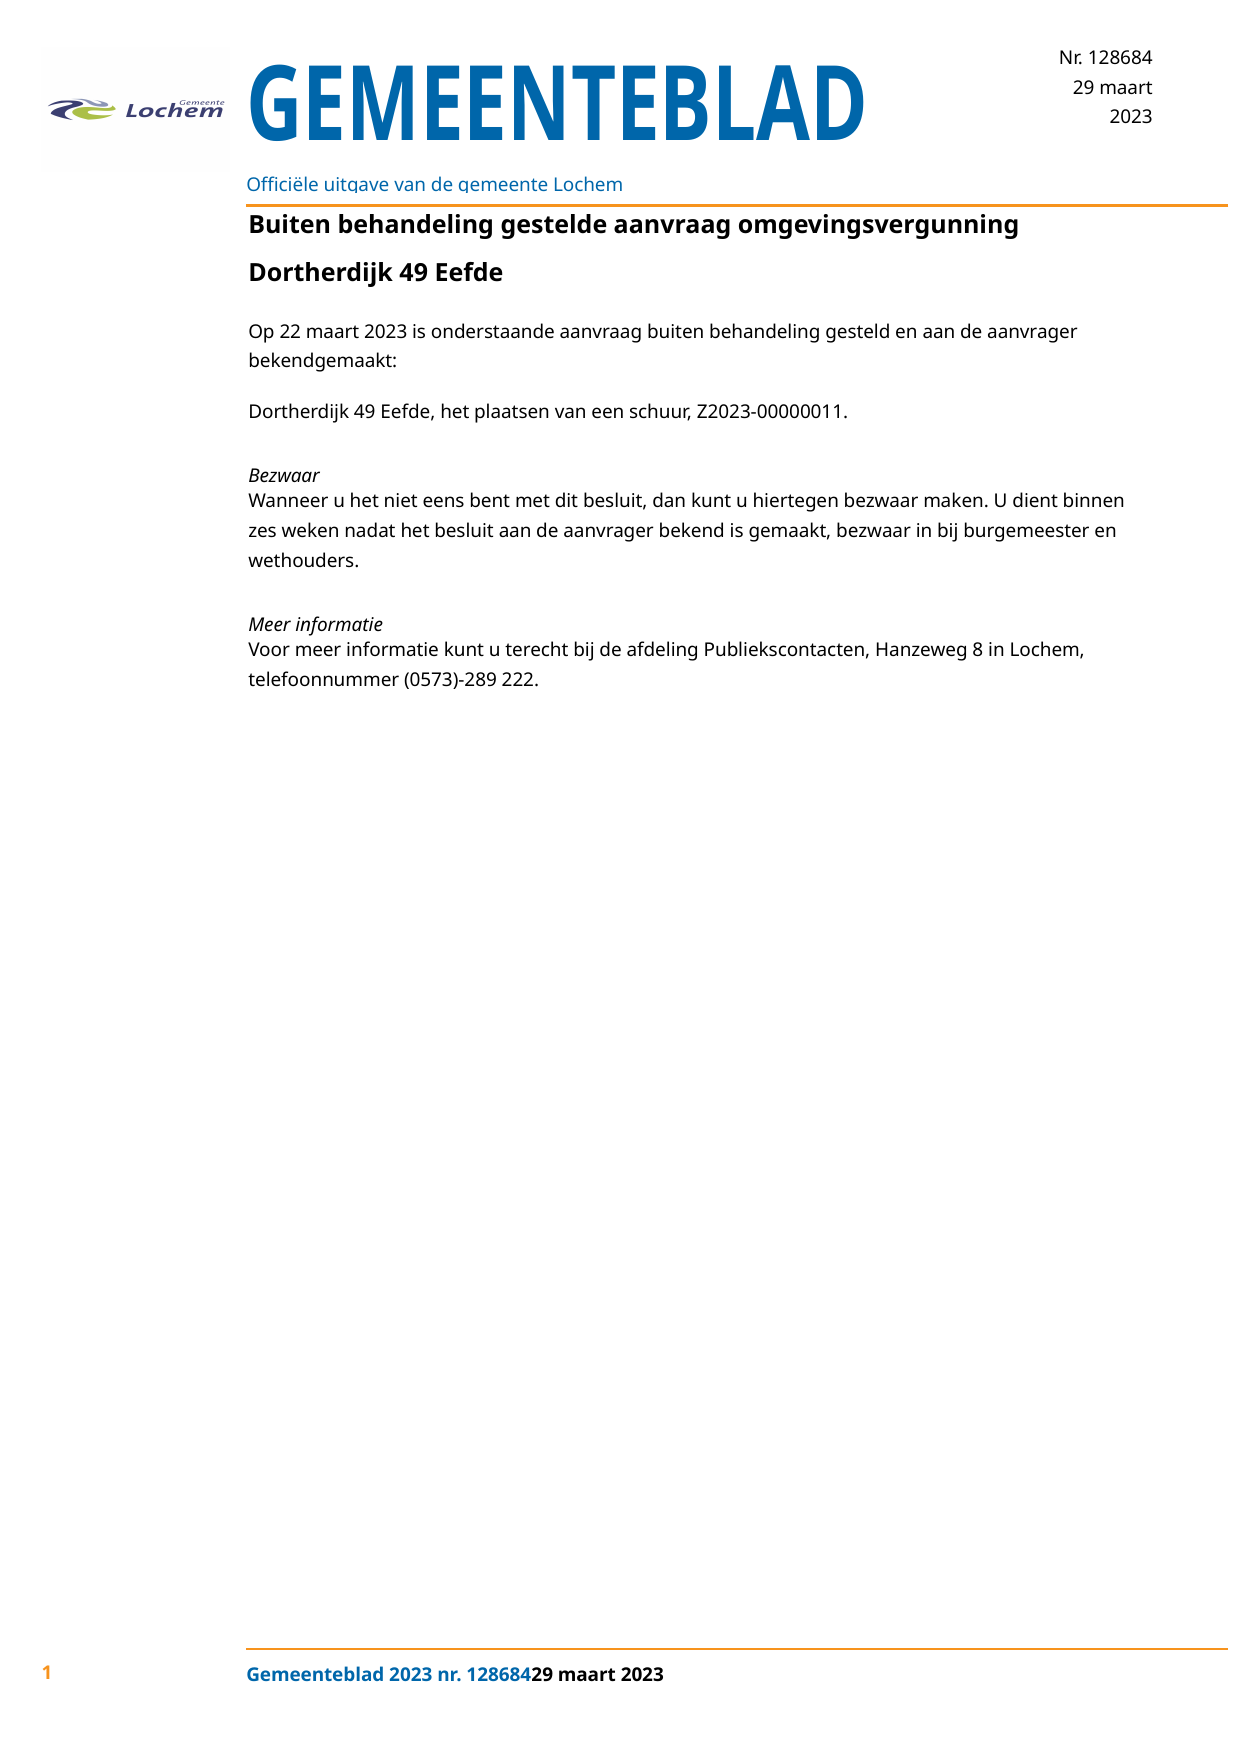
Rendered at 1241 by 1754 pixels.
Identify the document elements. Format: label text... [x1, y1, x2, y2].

text Dortherdijk 49 Eefde, het plaatsen van een schuur, Z2023-00000011. [248, 398, 1152, 424]
text Bezwaar [248, 462, 1152, 488]
text Wanneer u het niet eens bent met dit besluit, dan kunt u hiertegen bezwaar maken. U dient binnen zes weken nadat het besluit aan de aanvrager bekend is gemaakt, bezwaar in bij burgemeester en wethouders. [248, 488, 1152, 572]
text Meer informatie [248, 611, 1152, 636]
text Voor meer informatie kunt u terecht bij de afdeling Publiekscontacten, Hanzeweg 8 in Lochem, telefoonnummer (0573)-289 222. [248, 636, 1152, 692]
text Op 22 maart 2023 is onderstaande aanvraag buiten behandeling gesteld en aan de aanvrager bekendgemaakt: [248, 318, 1152, 373]
picture [41, 47, 231, 172]
text Buiten behandeling gestelde aanvraag omgevingsvergunning Dortherdijk 49 Eefde [248, 207, 1152, 288]
